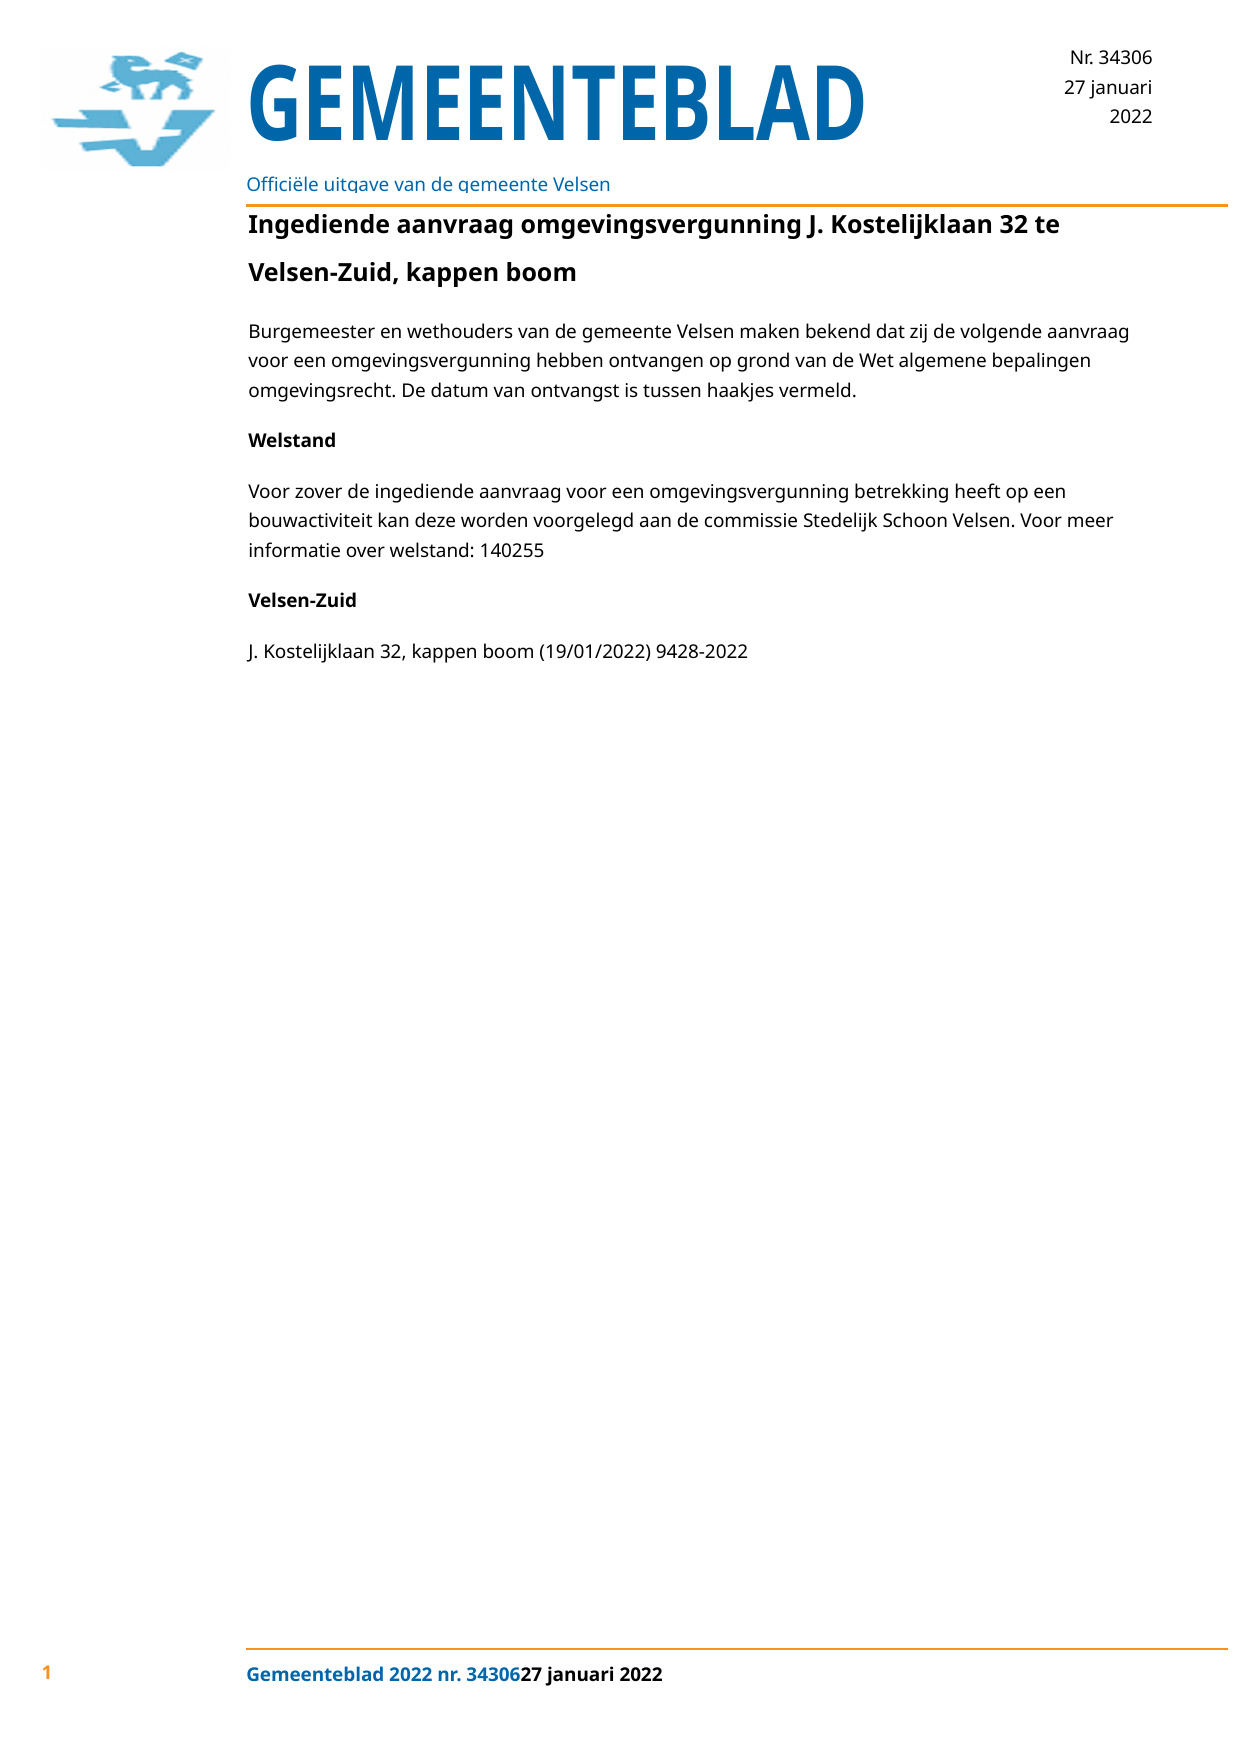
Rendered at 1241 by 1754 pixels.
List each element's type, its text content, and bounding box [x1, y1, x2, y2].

text Voor zover de ingediende aanvraag voor een omgevingsvergunning betrekking heeft op een bouwactiviteit kan deze worden voorgelegd aan de commissie Stedelijk Schoon Velsen. Voor meer informatie over welstand: 140255 [248, 478, 1152, 563]
picture [41, 47, 231, 172]
text Welstand [248, 427, 1152, 453]
text Ingediende aanvraag omgevingsvergunning J. Kostelijklaan 32 te Velsen-Zuid, kappen boom [248, 207, 1152, 288]
text Velsen-Zuid [248, 587, 1152, 613]
text J. Kostelijklaan 32, kappen boom (19/01/2022) 9428-2022 [248, 638, 1152, 664]
text Burgemeester en wethouders van de gemeente Velsen maken bekend dat zij de volgende aanvraag voor een omgevingsvergunning hebben ontvangen op grond van de Wet algemene bepalingen omgevingsrecht. De datum van ontvangst is tussen haakjes vermeld. [248, 318, 1152, 403]
